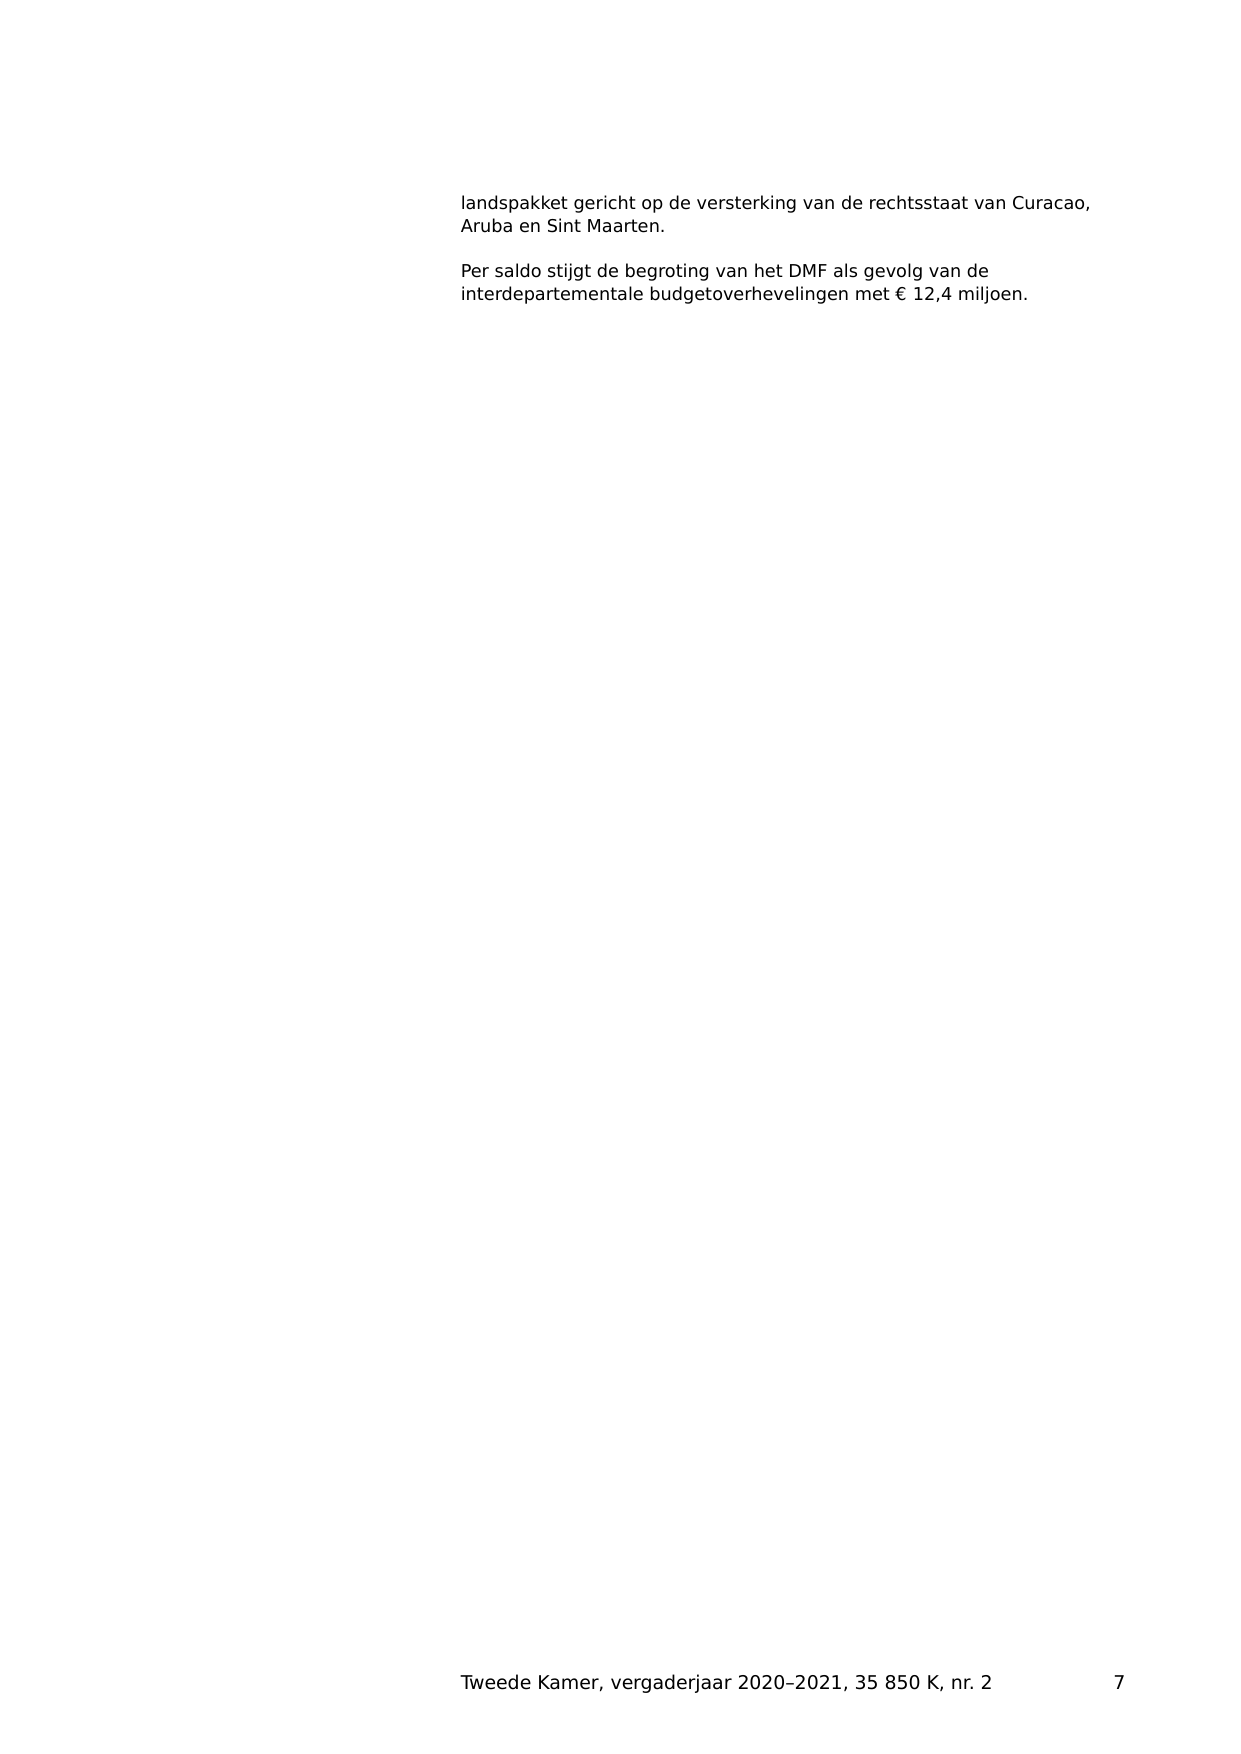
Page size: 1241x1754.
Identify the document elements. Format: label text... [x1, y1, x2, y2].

text Per saldo stijgt de begroting van het DMF als gevolg van de interdepartementale budgetoverhevelingen met € 12,4 miljoen. [461, 259, 1125, 305]
text landspakket gericht op de versterking van de rechtsstaat van Curacao, Aruba en Sint Maarten. [461, 191, 1125, 237]
